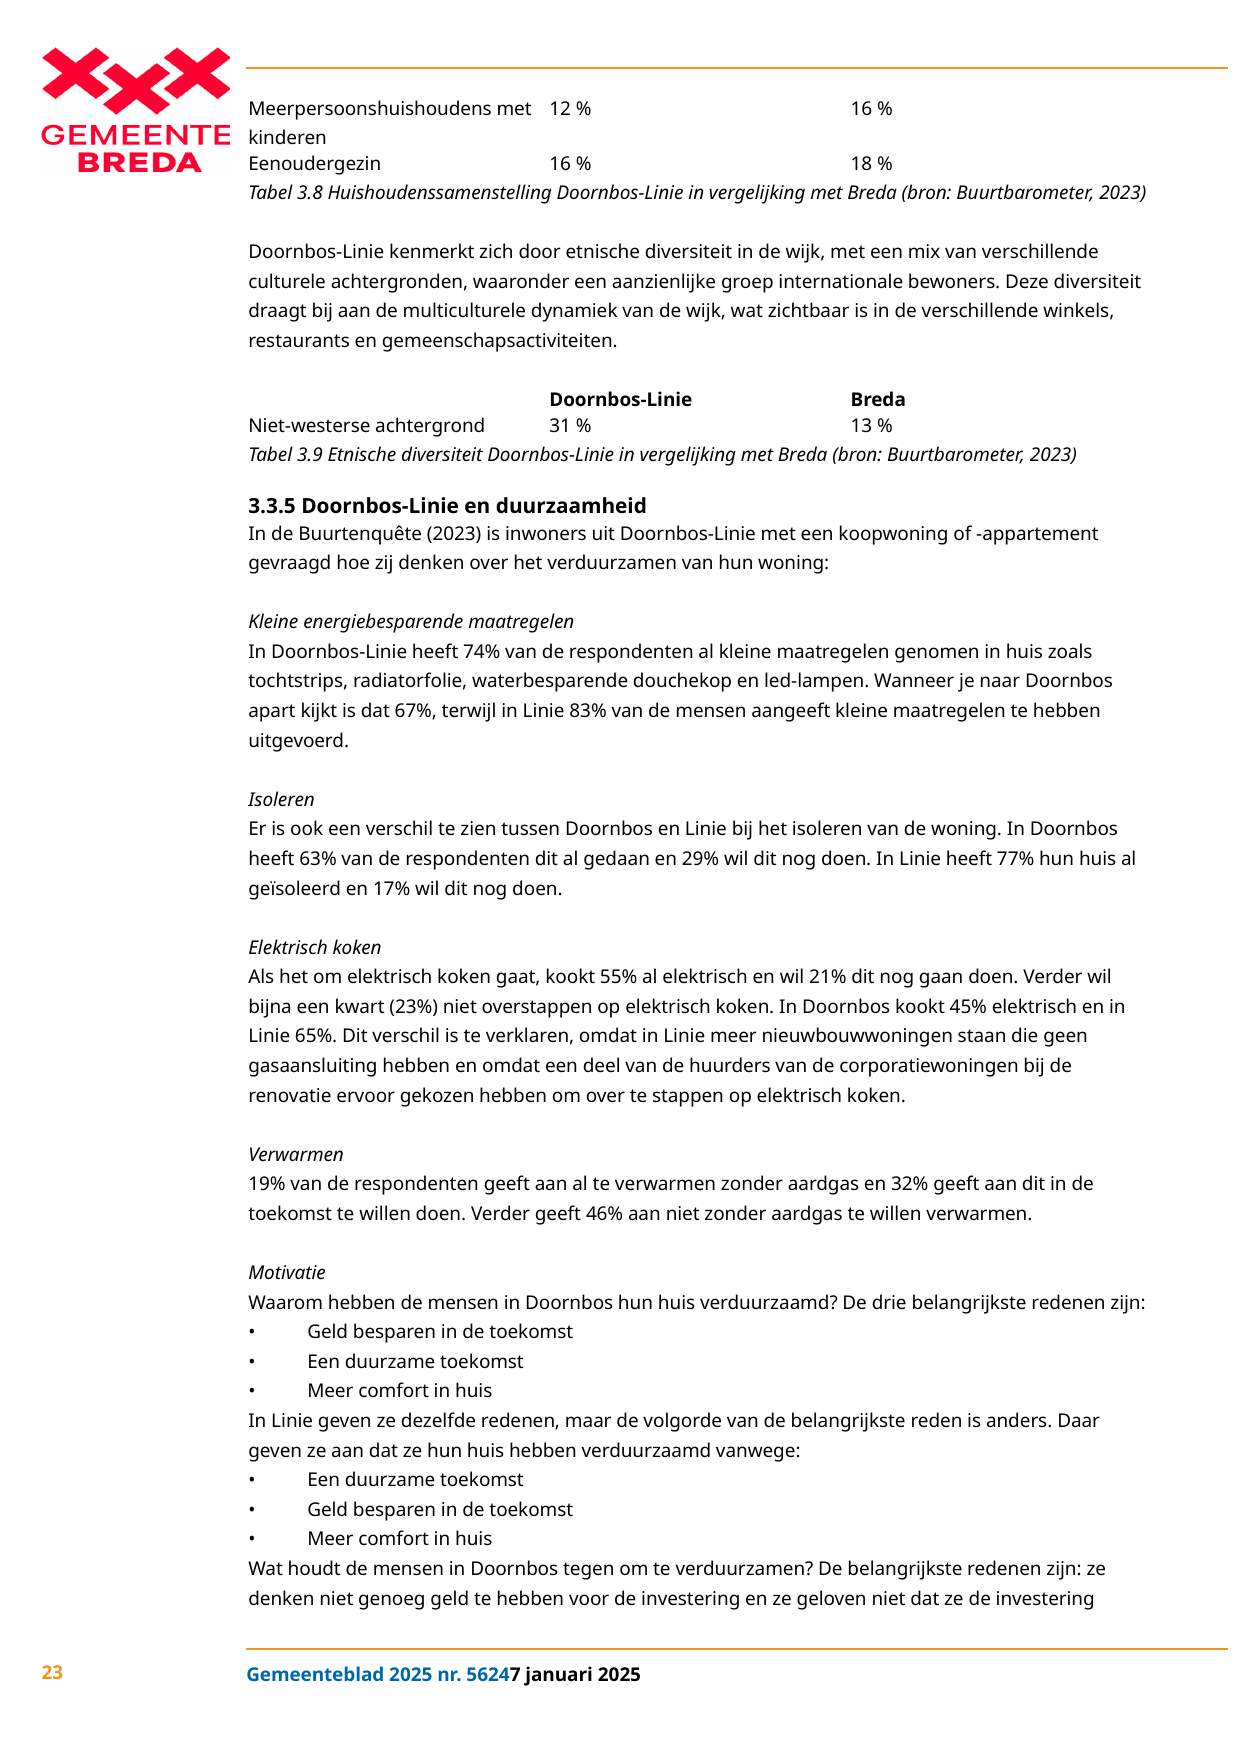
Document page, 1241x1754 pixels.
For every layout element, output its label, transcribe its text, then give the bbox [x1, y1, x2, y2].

text Als het om elektrisch koken gaat, kookt 55% al elektrisch en wil 21% dit nog gaan doen. Verder wil bijna een kwart (23%) niet overstappen op elektrisch koken. In Doornbos kookt 45% elektrisch en in Linie 65%. Dit verschil is te verklaren, omdat in Linie meer nieuwbouwwoningen staan die geen gasaansluiting hebben en omdat een deel van de huurders van de corporatiewoningen bij de renovatie ervoor gekozen hebben om over te stappen op elektrisch koken. [248, 963, 1152, 1108]
table_cell 16 % [549, 150, 850, 176]
table_header [248, 386, 549, 412]
text In de Buurtenquête (2023) is inwoners uit Doornbos-Linie met een koopwoning of -appartement gevraagd hoe zij denken over het verduurzamen van hun woning: [248, 520, 1152, 575]
table_cell 18 % [850, 150, 1152, 176]
list Een duurzame toekomst [248, 1466, 1152, 1492]
table_cell Meerpersoonshuishoudens met kinderen [248, 95, 549, 150]
table_cell 12 % [549, 95, 850, 150]
list Meer comfort in huis [248, 1378, 1152, 1403]
text Motivatie [248, 1259, 1152, 1285]
table_cell 31 % [549, 412, 850, 438]
picture [41, 47, 231, 172]
list Een duurzame toekomst [248, 1348, 1152, 1374]
table_cell 16 % [850, 95, 1152, 150]
text 3.3.5 Doornbos-Linie en duurzaamheid [248, 491, 1152, 520]
list Meer comfort in huis [248, 1526, 1152, 1551]
text 19% van de respondenten geeft aan al te verwarmen zonder aardgas en 32% geeft aan dit in de toekomst te willen doen. Verder geeft 46% aan niet zonder aardgas te willen verwarmen. [248, 1171, 1152, 1226]
list Geld besparen in de toekomst [248, 1496, 1152, 1522]
text Er is ook een verschil te zien tussen Doornbos en Linie bij het isoleren van de woning. In Doornbos heeft 63% van de respondenten dit al gedaan en 29% wil dit nog doen. In Linie heeft 77% hun huis al geïsoleerd en 17% wil dit nog doen. [248, 816, 1152, 901]
text Isoleren [248, 786, 1152, 812]
text Doornbos-Linie kenmerkt zich door etnische diversiteit in de wijk, met een mix van verschillende culturele achtergronden, waaronder een aanzienlijke groep internationale bewoners. Deze diversiteit draagt bij aan de multiculturele dynamiek van de wijk, wat zichtbaar is in de verschillende winkels, restaurants en gemeenschapsactiviteiten. [248, 238, 1152, 353]
table_header Breda [850, 386, 1152, 412]
text Elektrisch koken [248, 934, 1152, 960]
text Waarom hebben de mensen in Doornbos hun huis verduurzaamd? De drie belangrijkste redenen zijn: [248, 1289, 1152, 1315]
list Geld besparen in de toekomst [248, 1318, 1152, 1344]
text Kleine energiebesparende maatregelen [248, 608, 1152, 634]
table_cell 13 % [850, 412, 1152, 438]
text Tabel 3.8 Huishoudenssamenstelling Doornbos-Linie in vergelijking met Breda (bron: Buurtbarometer, 2023) [248, 179, 1152, 205]
text In Linie geven ze dezelfde redenen, maar de volgorde van de belangrijkste reden is anders. Daar geven ze aan dat ze hun huis hebben verduurzaamd vanwege: [248, 1407, 1152, 1463]
text Tabel 3.9 Etnische diversiteit Doornbos-Linie in vergelijking met Breda (bron: Buurtbarometer, 2023) [248, 441, 1152, 467]
table_header Doornbos-Linie [549, 386, 850, 412]
table_cell Eenoudergezin [248, 150, 549, 176]
table_cell Niet-westerse achtergrond [248, 412, 549, 438]
text Wat houdt de mensen in Doornbos tegen om te verduurzamen? De belangrijkste redenen zijn: ze denken niet genoeg geld te hebben voor de investering en ze geloven niet dat ze de investering [248, 1555, 1152, 1611]
text Verwarmen [248, 1141, 1152, 1167]
text In Doornbos-Linie heeft 74% van de respondenten al kleine maatregelen genomen in huis zoals tochtstrips, radiatorfolie, waterbesparende douchekop en led-lampen. Wanneer je naar Doornbos apart kijkt is dat 67%, terwijl in Linie 83% van de mensen aangeeft kleine maatregelen te hebben uitgevoerd. [248, 638, 1152, 753]
